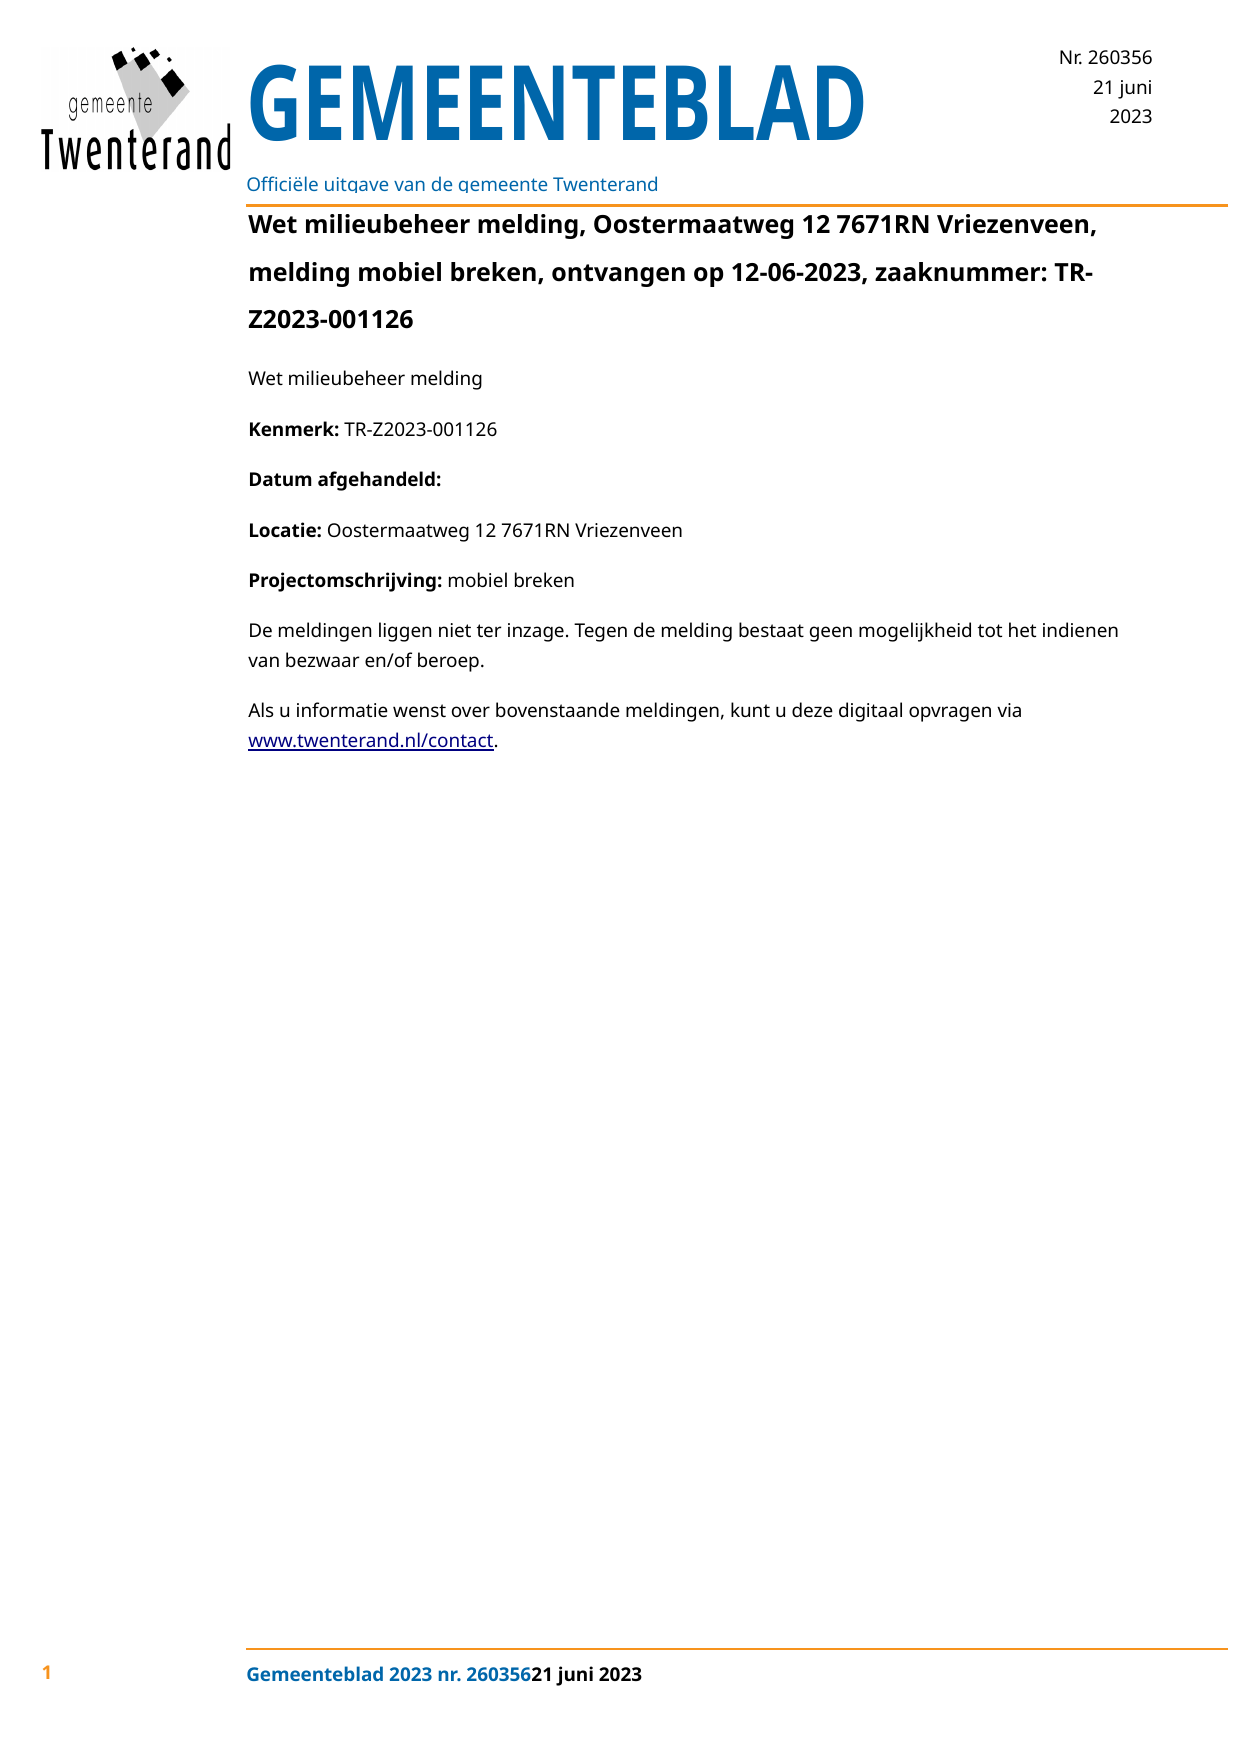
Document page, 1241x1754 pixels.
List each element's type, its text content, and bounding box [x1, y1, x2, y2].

text Datum afgehandeld: [248, 466, 1152, 492]
text Als u informatie wenst over bovenstaande meldingen, kunt u deze digitaal opvragen via www.twenterand.nl/contact. [248, 698, 1152, 753]
picture [41, 47, 231, 172]
text Wet milieubeheer melding [248, 366, 1152, 391]
text De meldingen liggen niet ter inzage. Tegen de melding bestaat geen mogelijkheid tot het indienen van bezwaar en/of beroep. [248, 618, 1152, 673]
text Wet milieubeheer melding, Oostermaatweg 12 7671RN Vriezenveen, melding mobiel breken, ontvangen op 12-06-2023, zaaknummer: TR-Z2023-001126 [248, 207, 1152, 336]
text Locatie: Oostermaatweg 12 7671RN Vriezenveen [248, 517, 1152, 542]
text Projectomschrijving: mobiel breken [248, 567, 1152, 593]
text Kenmerk: TR-Z2023-001126 [248, 416, 1152, 442]
